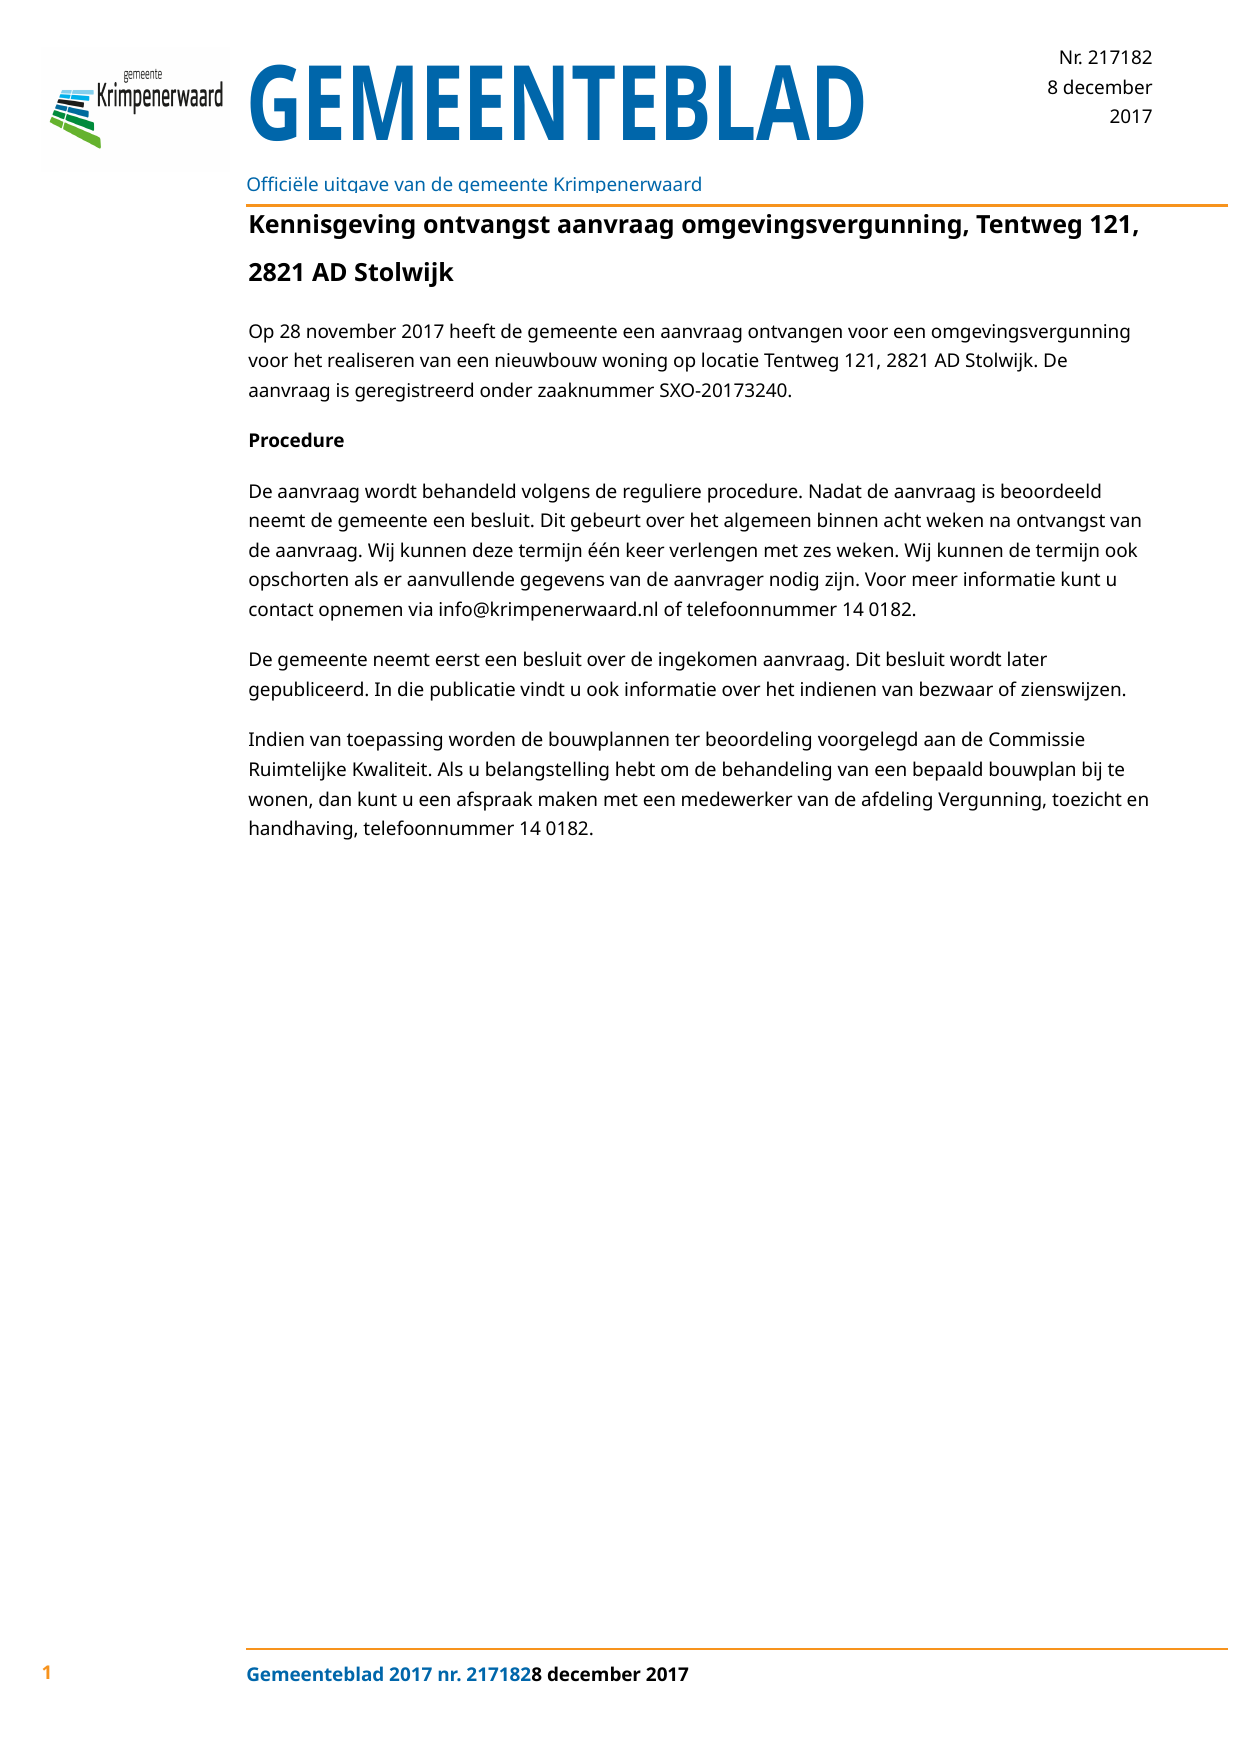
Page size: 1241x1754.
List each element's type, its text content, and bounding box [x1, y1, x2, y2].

picture [41, 47, 231, 172]
text Op 28 november 2017 heeft de gemeente een aanvraag ontvangen voor een omgevingsvergunning voor het realiseren van een nieuwbouw woning op locatie Tentweg 121, 2821 AD Stolwijk. De aanvraag is geregistreerd onder zaaknummer SXO-20173240. [248, 318, 1152, 403]
text Kennisgeving ontvangst aanvraag omgevingsvergunning, Tentweg 121, 2821 AD Stolwijk [248, 207, 1152, 288]
text De aanvraag wordt behandeld volgens de reguliere procedure. Nadat de aanvraag is beoordeeld neemt de gemeente een besluit. Dit gebeurt over het algemeen binnen acht weken na ontvangst van de aanvraag. Wij kunnen deze termijn één keer verlengen met zes weken. Wij kunnen de termijn ook opschorten als er aanvullende gegevens van de aanvrager nodig zijn. Voor meer informatie kunt u contact opnemen via info@krimpenerwaard.nl of telefoonnummer 14 0182. [248, 478, 1152, 622]
text Indien van toepassing worden de bouwplannen ter beoordeling voorgelegd aan de Commissie Ruimtelijke Kwaliteit. Als u belangstelling hebt om de behandeling van een bepaald bouwplan bij te wonen, dan kunt u een afspraak maken met een medewerker van de afdeling Vergunning, toezicht en handhaving, telefoonnummer 14 0182. [248, 727, 1152, 841]
text Procedure [248, 427, 1152, 453]
text De gemeente neemt eerst een besluit over de ingekomen aanvraag. Dit besluit wordt later gepubliceerd. In die publicatie vindt u ook informatie over het indienen van bezwaar of zienswijzen. [248, 647, 1152, 702]
